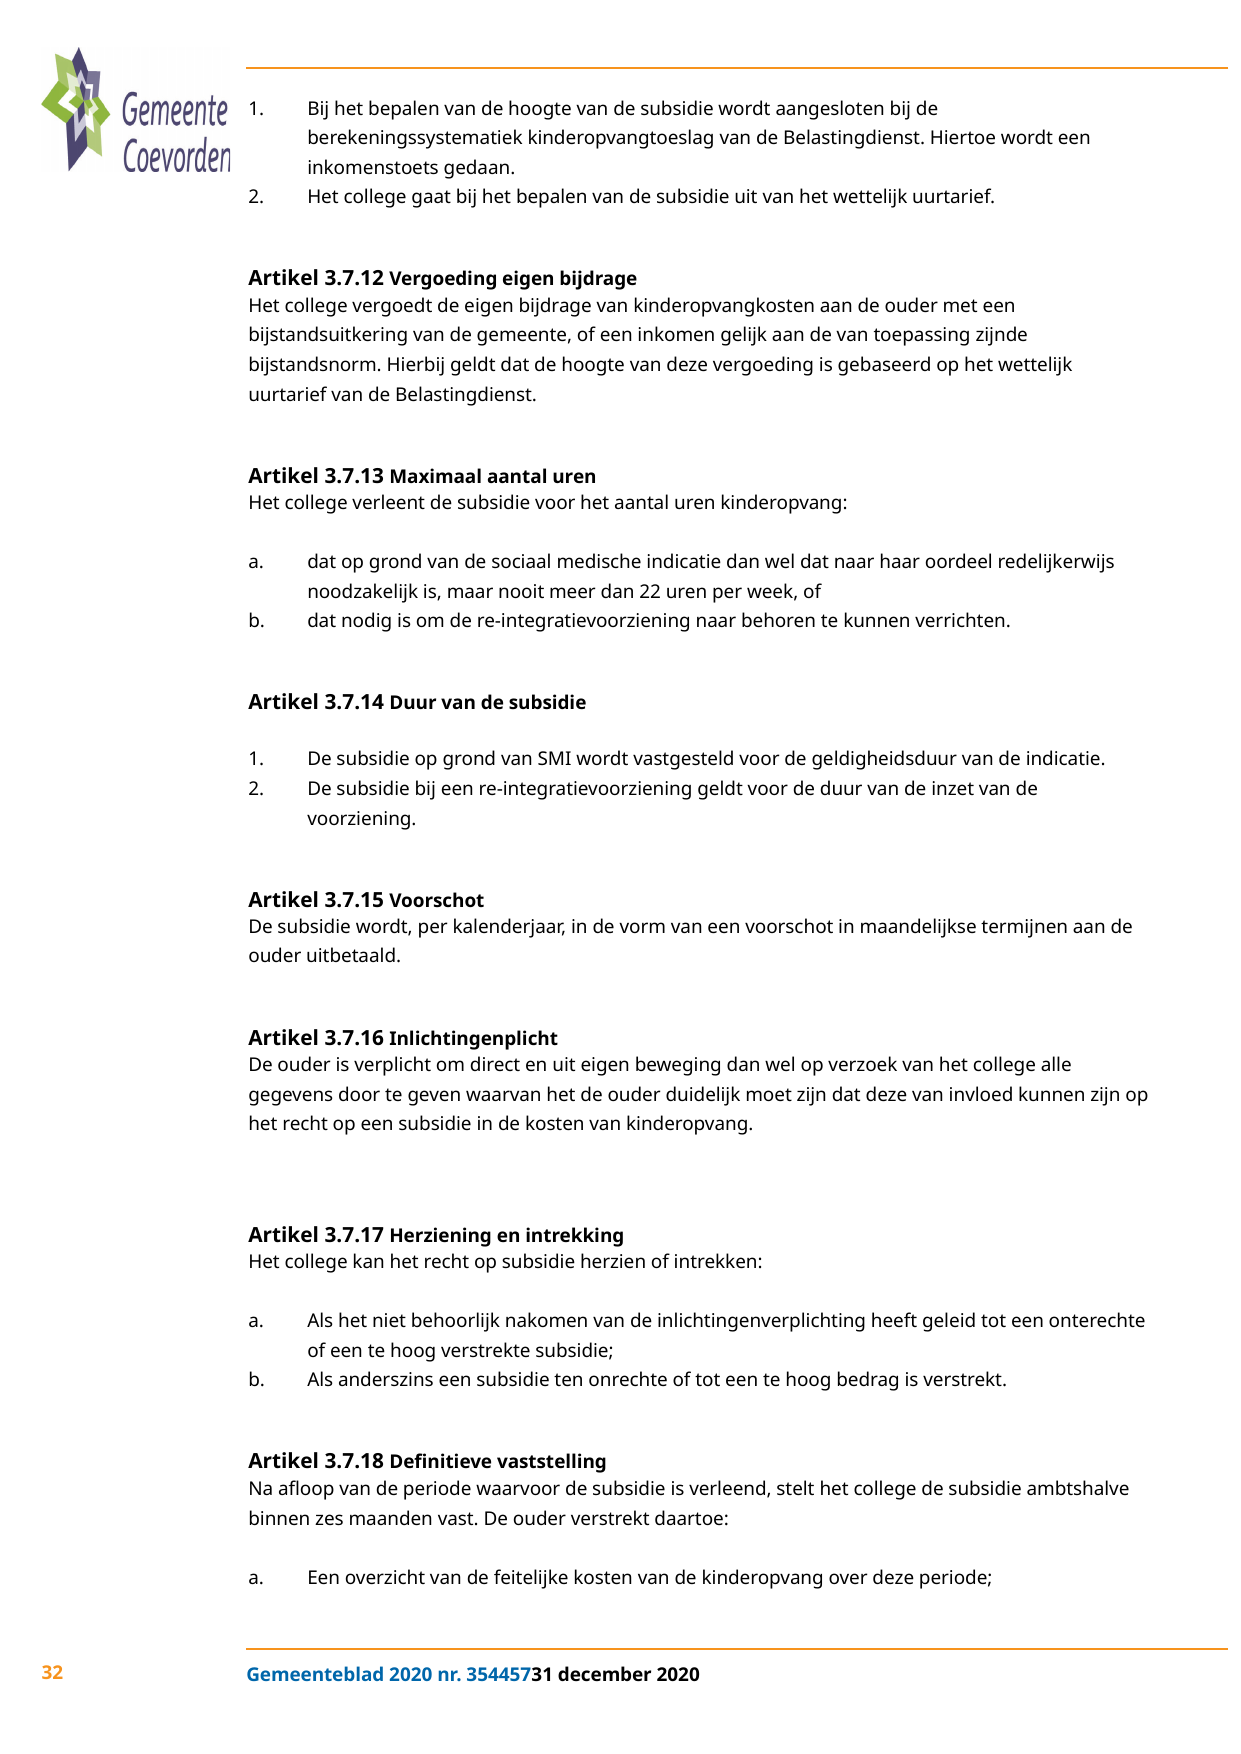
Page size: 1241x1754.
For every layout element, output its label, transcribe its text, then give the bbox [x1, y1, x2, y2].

text Artikel 3.7.12 Vergoeding eigen bijdrage [248, 263, 1152, 292]
text Het college vergoedt de eigen bijdrage van kinderopvangkosten aan de ouder met een bijstandsuitkering van de gemeente, of een inkomen gelijk aan de van toepassing zijnde bijstandsnorm. Hierbij geldt dat de hoogte van deze vergoeding is gebaseerd op het wettelijk uurtarief van de Belastingdienst. [248, 292, 1152, 406]
text Artikel 3.7.13 Maximaal aantal uren [248, 461, 1152, 489]
text De subsidie wordt, per kalenderjaar, in de vorm van een voorschot in maandelijkse termijnen aan de ouder uitbetaald. [248, 913, 1152, 968]
text De ouder is verplicht om direct en uit eigen beweging dan wel op verzoek van het college alle gegevens door te geven waarvan het de ouder duidelijk moet zijn dat deze van invloed kunnen zijn op het recht op een subsidie in de kosten van kinderopvang. [248, 1051, 1152, 1136]
text Artikel 3.7.14 Duur van de subsidie [248, 687, 1152, 716]
text Na afloop van de periode waarvoor de subsidie is verleend, stelt het college de subsidie ambtshalve binnen zes maanden vast. De ouder verstrekt daartoe: [248, 1475, 1152, 1530]
list Een overzicht van de feitelijke kosten van de kinderopvang over deze periode; [248, 1564, 1152, 1589]
list dat nodig is om de re-integratievoorziening naar behoren te kunnen verrichten. [248, 607, 1152, 633]
list Als het niet behoorlijk nakomen van de inlichtingenverplichting heeft geleid tot een onterechte of een te hoog verstrekte subsidie; [248, 1307, 1152, 1363]
text Artikel 3.7.15 Voorschot [248, 885, 1152, 913]
list dat op grond van de sociaal medische indicatie dan wel dat naar haar oordeel redelijkerwijs noodzakelijk is, maar nooit meer dan 22 uren per week, of [248, 548, 1152, 604]
text Artikel 3.7.18 Definitieve vaststelling [248, 1447, 1152, 1475]
text Artikel 3.7.17 Herziening en intrekking [248, 1220, 1152, 1248]
list Als anderszins een subsidie ten onrechte of tot een te hoog bedrag is verstrekt. [248, 1367, 1152, 1392]
picture [41, 47, 231, 172]
list De subsidie bij een re-integratievoorziening geldt voor de duur van de inzet van de voorziening. [248, 775, 1152, 830]
list Het college gaat bij het bepalen van de subsidie uit van het wettelijk uurtarief. [248, 183, 1152, 209]
list De subsidie op grond van SMI wordt vastgesteld voor de geldigheidsduur van de indicatie. [248, 746, 1152, 771]
text Het college verleent de subsidie voor het aantal uren kinderopvang: [248, 489, 1152, 515]
text Artikel 3.7.16 Inlichtingenplicht [248, 1023, 1152, 1051]
list Bij het bepalen van de hoogte van de subsidie wordt aangesloten bij de berekeningssystematiek kinderopvangtoeslag van de Belastingdienst. Hiertoe wordt een inkomenstoets gedaan. [248, 95, 1152, 180]
text Het college kan het recht op subsidie herzien of intrekken: [248, 1248, 1152, 1274]
